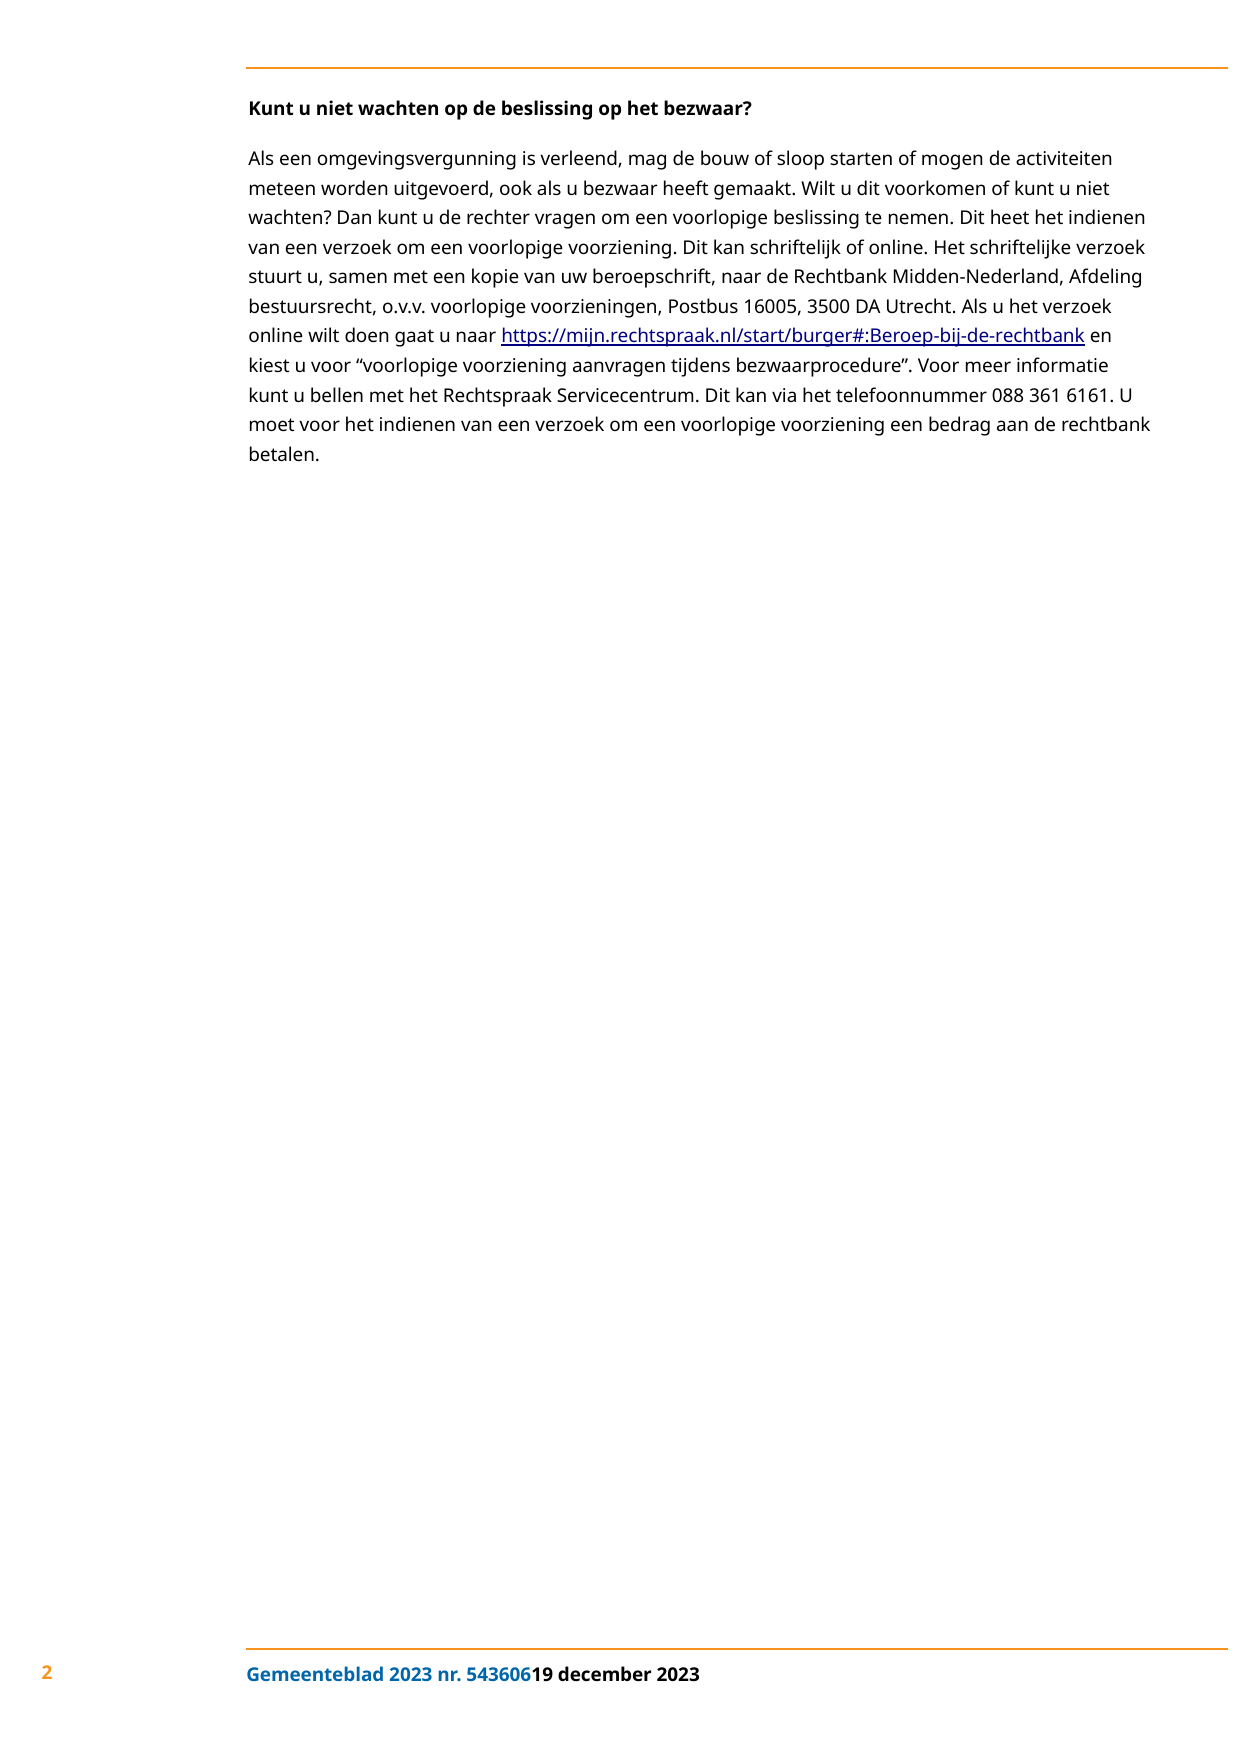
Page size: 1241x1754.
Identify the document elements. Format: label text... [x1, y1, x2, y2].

picture [41, 47, 231, 172]
text Kunt u niet wachten op de beslissing op het bezwaar? [248, 95, 1152, 121]
text Als een omgevingsvergunning is verleend, mag de bouw of sloop starten of mogen de activiteiten meteen worden uitgevoerd, ook als u bezwaar heeft gemaakt. Wilt u dit voorkomen of kunt u niet wachten? Dan kunt u de rechter vragen om een voorlopige beslissing te nemen. Dit heet het indienen van een verzoek om een voorlopige voorziening. Dit kan schriftelijk of online. Het schriftelijke verzoek stuurt u, samen met een kopie van uw beroepschrift, naar de Rechtbank Midden-Nederland, Afdeling bestuursrecht, o.v.v. voorlopige voorzieningen, Postbus 16005, 3500 DA Utrecht. Als u het verzoek online wilt doen gaat u naar https://mijn.rechtspraak.nl/start/burger#:Beroep-bij-de-rechtbank en kiest u voor “voorlopige voorziening aanvragen tijdens bezwaarprocedure”. Voor meer informatie kunt u bellen met het Rechtspraak Servicecentrum. Dit kan via het telefoonnummer 088 361 6161. U moet voor het indienen van een verzoek om een voorlopige voorziening een bedrag aan de rechtbank betalen. [248, 145, 1152, 467]
